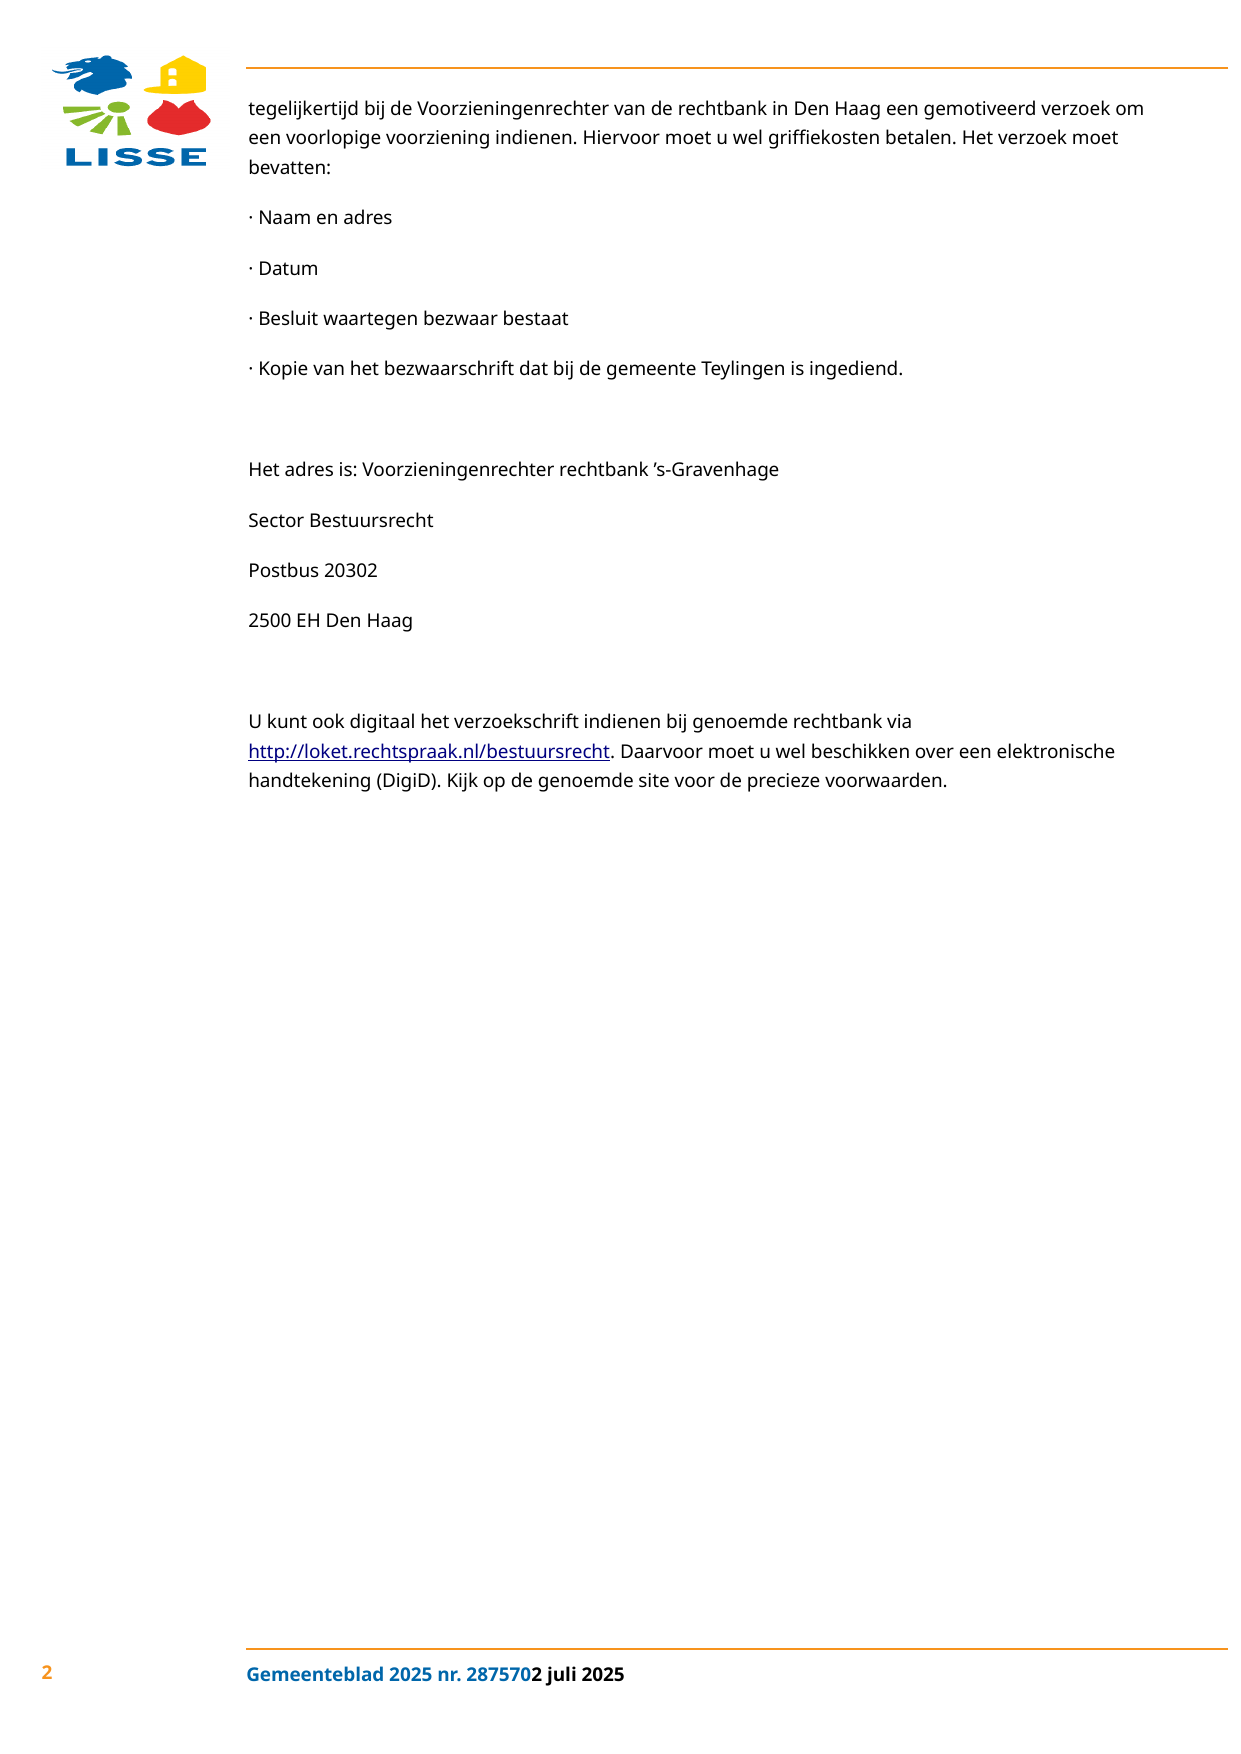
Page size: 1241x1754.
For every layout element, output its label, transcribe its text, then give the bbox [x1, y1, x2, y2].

picture [41, 47, 231, 172]
text Het adres is: Voorzieningenrechter rechtbank ’s-Gravenhage [248, 456, 1152, 482]
text Postbus 20302 [248, 557, 1152, 583]
text 2500 EH Den Haag [248, 608, 1152, 633]
text U kunt ook digitaal het verzoekschrift indienen bij genoemde rechtbank via http://loket.rechtspraak.nl/bestuursrecht. Daarvoor moet u wel beschikken over een elektronische handtekening (DigiD). Kijk op de genoemde site voor de precieze voorwaarden. [248, 708, 1152, 793]
text Sector Bestuursrecht [248, 507, 1152, 533]
text · Naam en adres [248, 204, 1152, 230]
text · Datum [248, 255, 1152, 281]
text tegelijkertijd bij de Voorzieningenrechter van de rechtbank in Den Haag een gemotiveerd verzoek om een voorlopige voorziening indienen. Hiervoor moet u wel griffiekosten betalen. Het verzoek moet bevatten: [248, 95, 1152, 180]
text · Besluit waartegen bezwaar bestaat [248, 305, 1152, 331]
text · Kopie van het bezwaarschrift dat bij de gemeente Teylingen is ingediend. [248, 356, 1152, 381]
